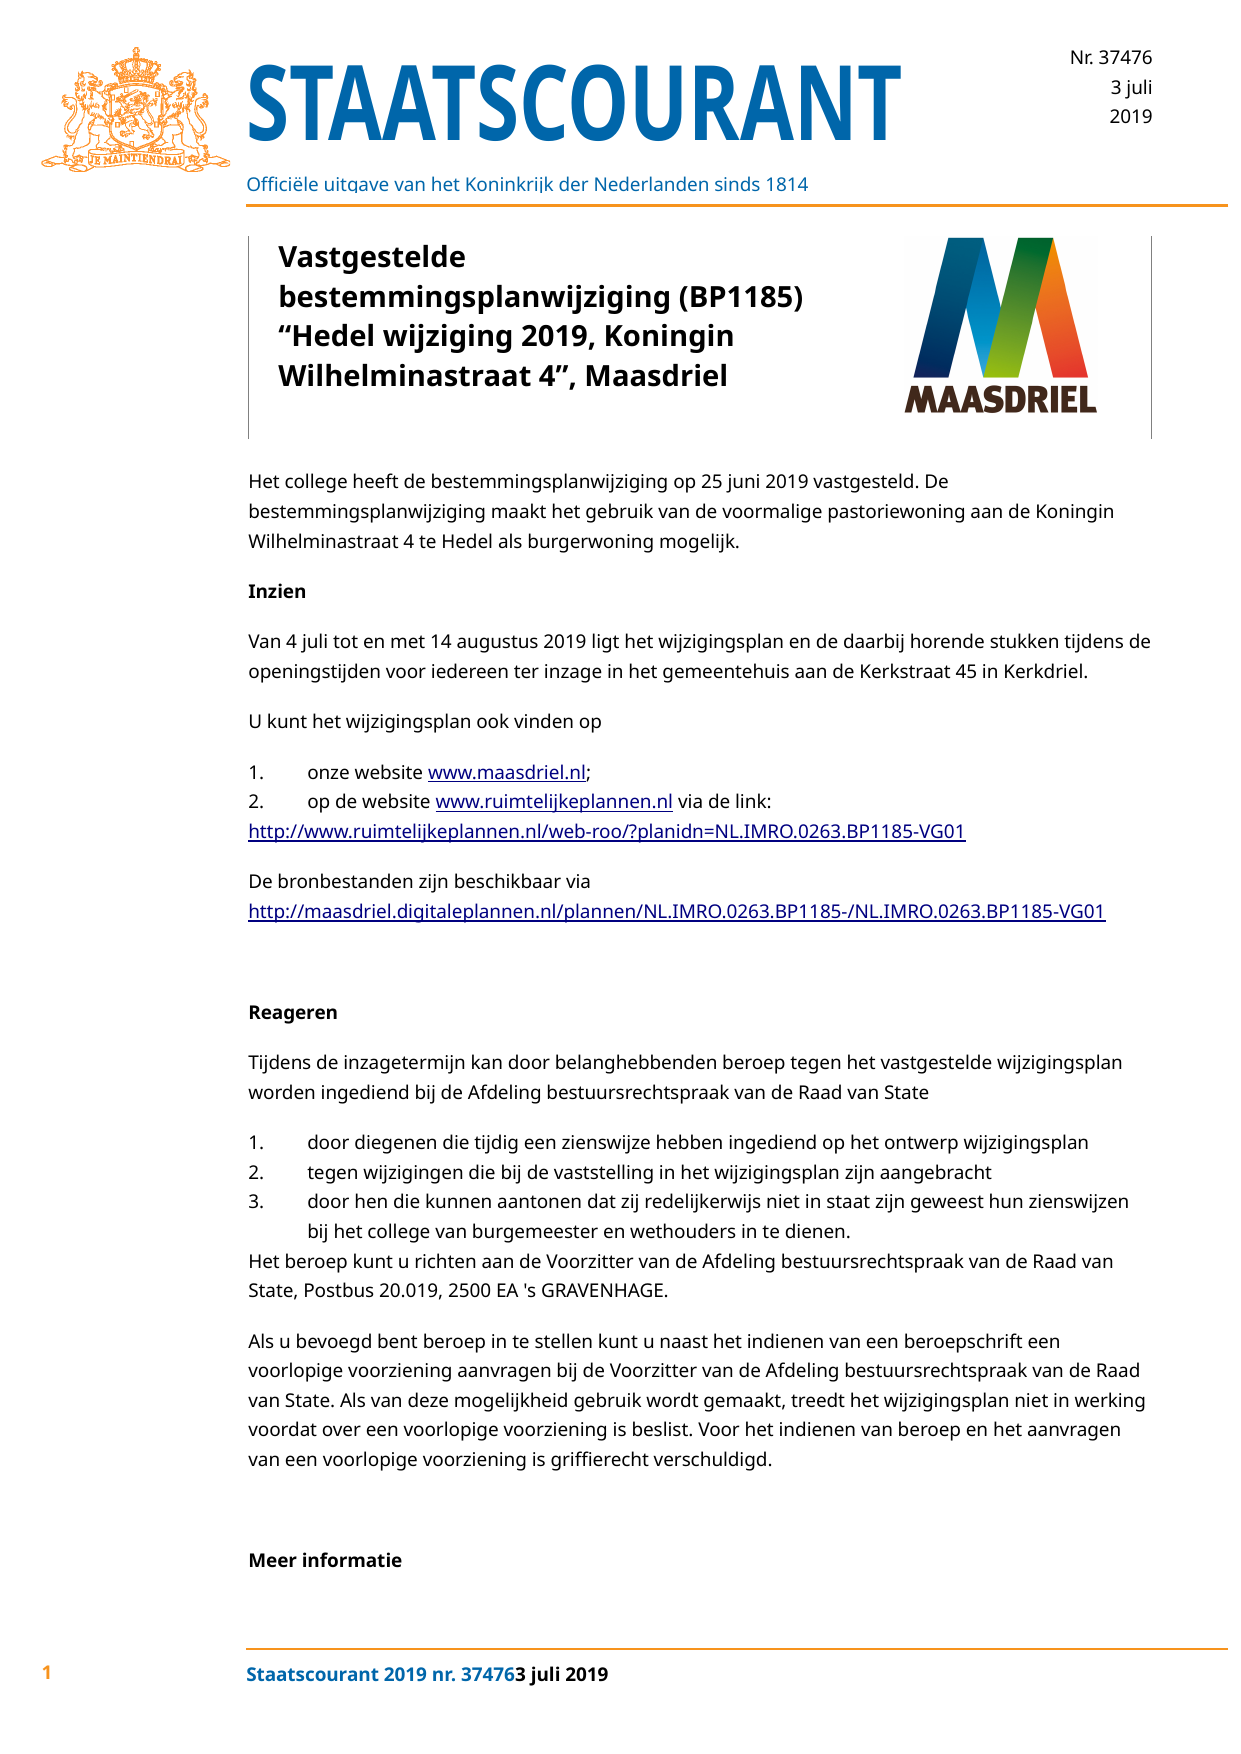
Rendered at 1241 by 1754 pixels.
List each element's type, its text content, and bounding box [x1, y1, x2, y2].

text Meer informatie [248, 1547, 1152, 1573]
table_header [850, 236, 903, 413]
text Het beroep kunt u richten aan de Voorzitter van de Afdeling bestuursrechtspraak van de Raad van State, Postbus 20.019, 2500 EA 's GRAVENHAGE. [248, 1248, 1152, 1303]
text U kunt het wijzigingsplan ook vinden op [248, 709, 1152, 734]
list door hen die kunnen aantonen dat zij redelijkerwijs niet in staat zijn geweest hun zienswijzen bij het college van burgemeester en wethouders in te dienen. [248, 1189, 1152, 1244]
list tegen wijzigingen die bij de vaststelling in het wijzigingsplan zijn aangebracht [248, 1159, 1152, 1185]
text De bronbestanden zijn beschikbaar via http://maasdriel.digitaleplannen.nl/plannen/NL.IMRO.0263.BP1185-/NL.IMRO.0263.BP1185-VG01 [248, 869, 1152, 924]
picture [41, 47, 231, 172]
list onze website www.maasdriel.nl; [248, 759, 1152, 785]
text http://www.ruimtelijkeplannen.nl/web-roo/?planidn=NL.IMRO.0263.BP1185-VG01 [248, 818, 1152, 844]
table_header Vastgestelde bestemmingsplanwijziging (BP1185) “Hedel wijziging 2019, Koningin Wilhelminastraat 4”, Maasdriel [249, 236, 850, 439]
text Het college heeft de bestemmingsplanwijziging op 25 juni 2019 vastgesteld. De bestemmingsplanwijziging maakt het gebruik van de voormalige pastoriewoning aan de Koningin Wilhelminastraat 4 te Hedel als burgerwoning mogelijk. [248, 469, 1152, 553]
picture [903, 236, 1098, 414]
table_header [1098, 236, 1151, 413]
text Van 4 juli tot en met 14 augustus 2019 ligt het wijzigingsplan en de daarbij horende stukken tijdens de openingstijden voor iedereen ter inzage in het gemeentehuis aan de Kerkstraat 45 in Kerkdriel. [248, 629, 1152, 684]
text Reageren [248, 999, 1152, 1025]
list op de website www.ruimtelijkeplannen.nl via de link: [248, 789, 1152, 814]
text Als u bevoegd bent beroep in te stellen kunt u naast het indienen van een beroepschrift een voorlopige voorziening aanvragen bij de Voorzitter van de Afdeling bestuursrechtspraak van de Raad van State. Als van deze mogelijkheid gebruik wordt gemaakt, treedt het wijzigingsplan niet in werking voordat over een voorlopige voorziening is beslist. Voor het indienen van beroep en het aanvragen van een voorlopige voorziening is griffierecht verschuldigd. [248, 1328, 1152, 1472]
text Inzien [248, 578, 1152, 604]
list door diegenen die tijdig een zienswijze hebben ingediend op het ontwerp wijzigingsplan [248, 1129, 1152, 1155]
text Tijdens de inzagetermijn kan door belanghebbenden beroep tegen het vastgestelde wijzigingsplan worden ingediend bij de Afdeling bestuursrechtspraak van de Raad van State [248, 1049, 1152, 1105]
table_header [850, 414, 1151, 439]
